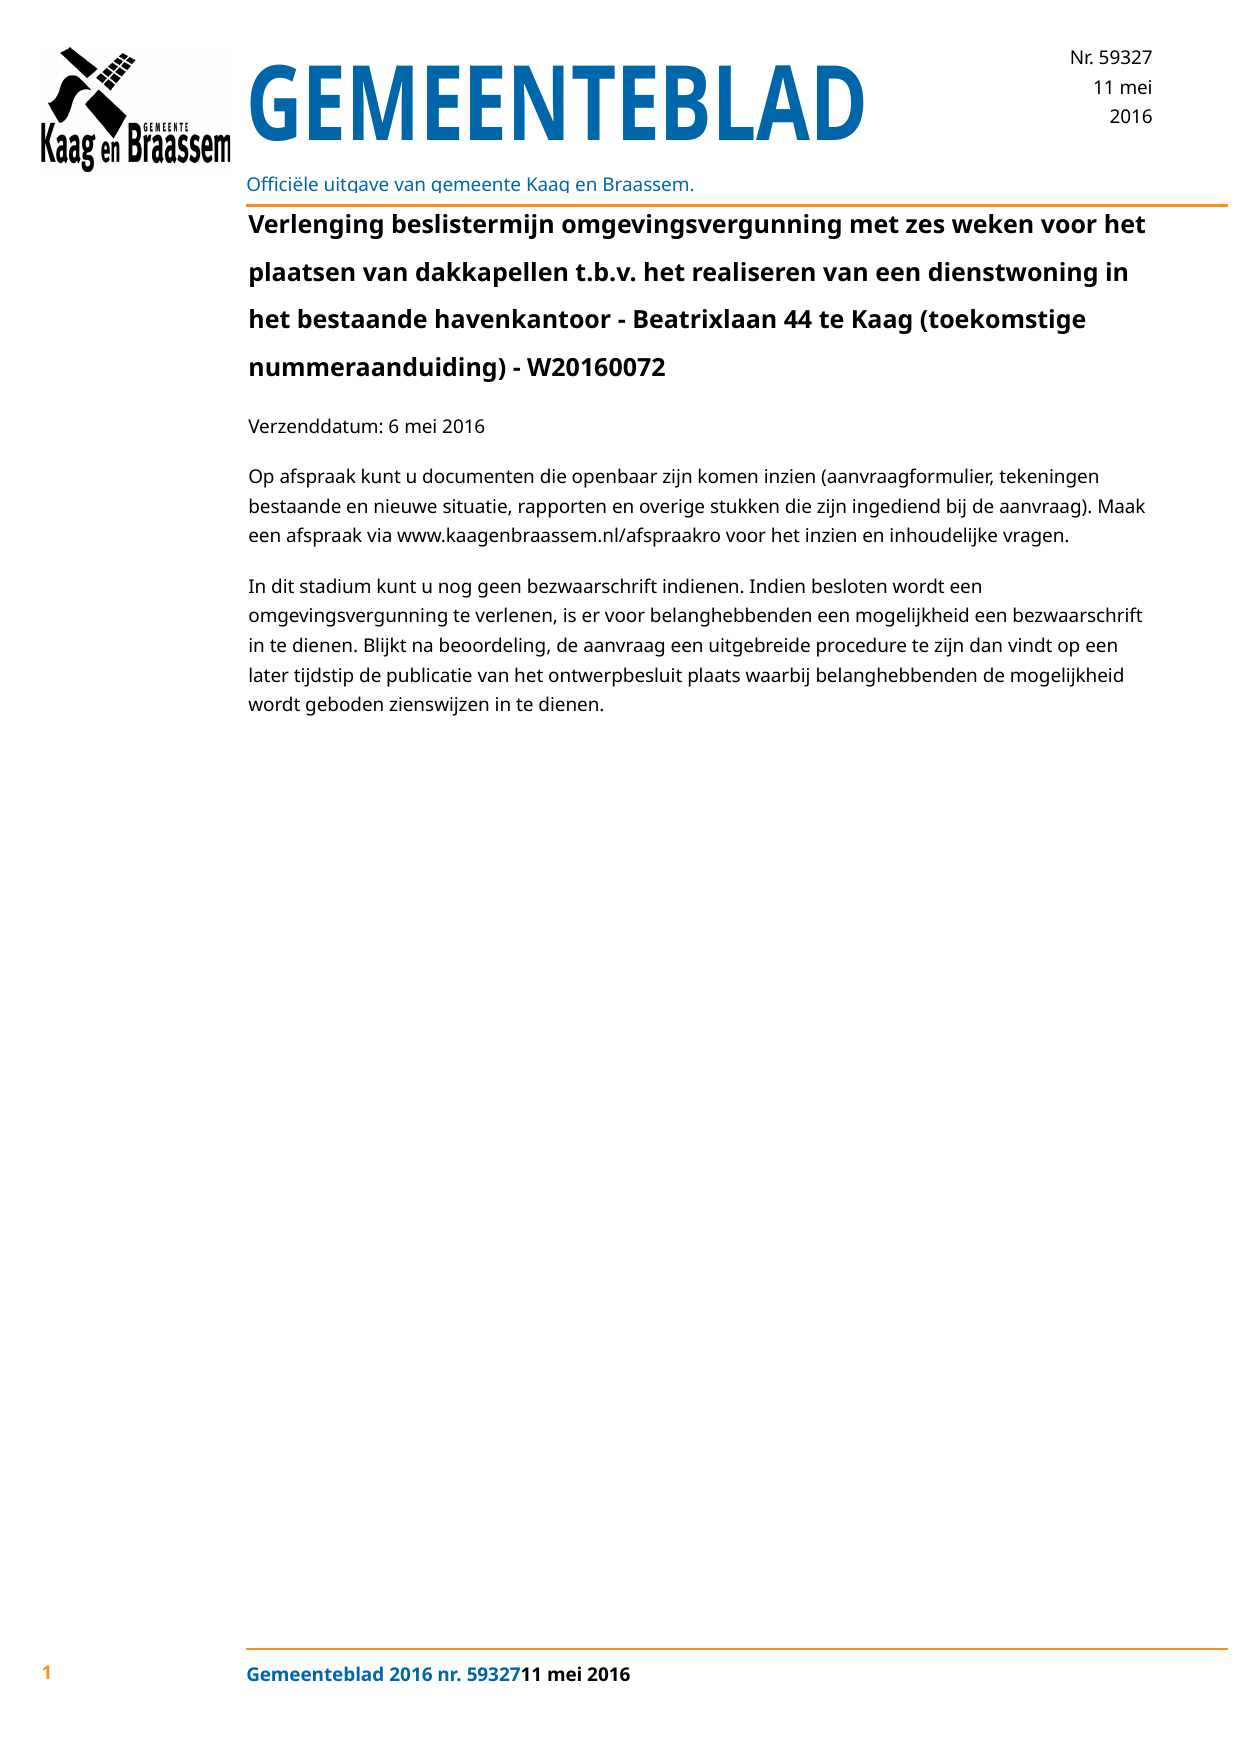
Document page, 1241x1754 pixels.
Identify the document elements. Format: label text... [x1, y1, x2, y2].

text Verlenging beslistermijn omgevingsvergunning met zes weken voor het plaatsen van dakkapellen t.b.v. het realiseren van een dienstwoning in het bestaande havenkantoor - Beatrixlaan 44 te Kaag (toekomstige nummeraanduiding) - W20160072 [248, 207, 1152, 384]
text Verzenddatum: 6 mei 2016 [248, 413, 1152, 439]
text Op afspraak kunt u documenten die openbaar zijn komen inzien (aanvraagformulier, tekeningen bestaande en nieuwe situatie, rapporten en overige stukken die zijn ingediend bij de aanvraag). Maak een afspraak via www.kaagenbraassem.nl/afspraakro voor het inzien en inhoudelijke vragen. [248, 463, 1152, 548]
text In dit stadium kunt u nog geen bezwaarschrift indienen. Indien besloten wordt een omgevingsvergunning te verlenen, is er voor belanghebbenden een mogelijkheid een bezwaarschrift in te dienen. Blijkt na beoordeling, de aanvraag een uitgebreide procedure te zijn dan vindt op een later tijdstip de publicatie van het ontwerpbesluit plaats waarbij belanghebbenden de mogelijkheid wordt geboden zienswijzen in te dienen. [248, 573, 1152, 717]
picture [41, 47, 231, 172]
